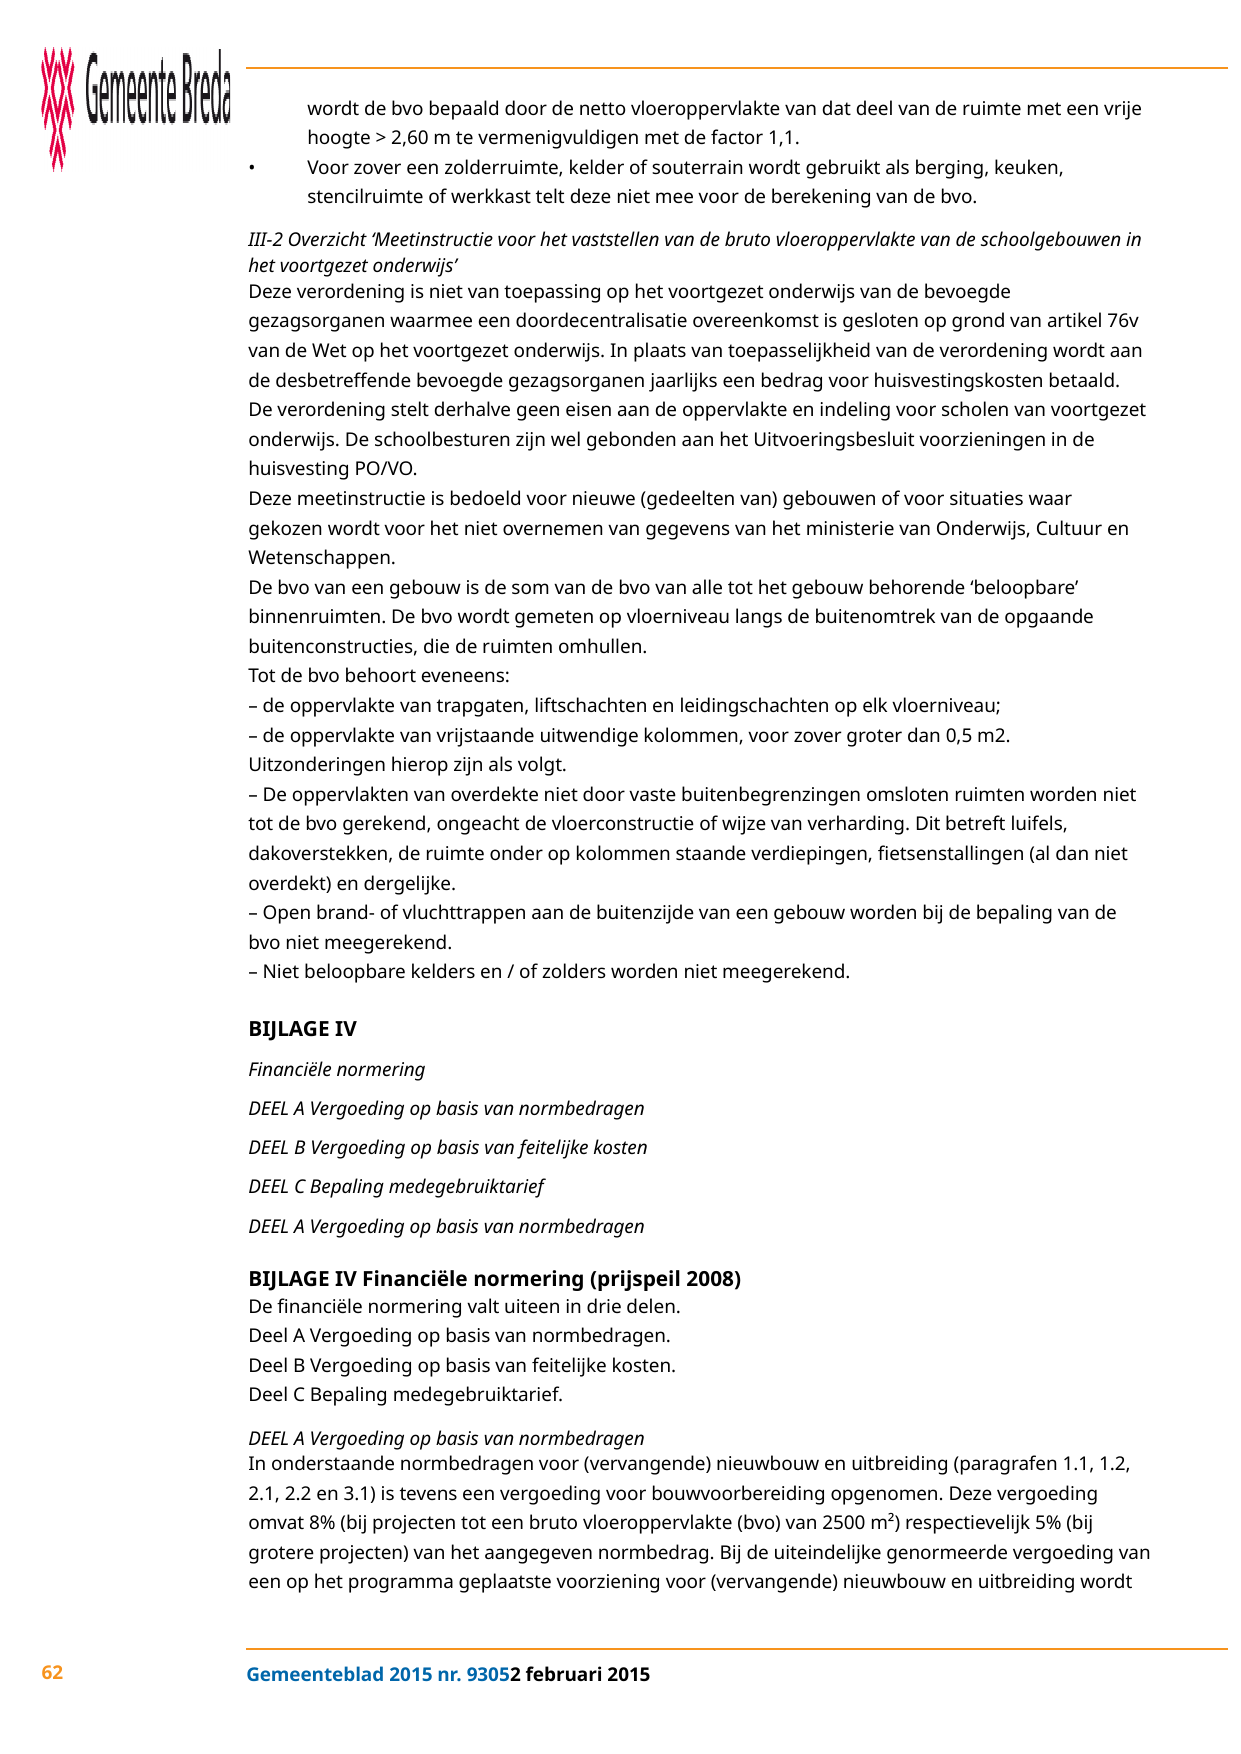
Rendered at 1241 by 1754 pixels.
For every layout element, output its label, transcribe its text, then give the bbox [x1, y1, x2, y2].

text Deel B Vergoeding op basis van feitelijke kosten. [248, 1352, 1152, 1378]
list Voor zover een zolderruimte, kelder of souterrain wordt gebruikt als berging, keuken, stencilruimte of werkkast telt deze niet mee voor de berekening van de bvo. [248, 154, 1152, 209]
text De financiële normering valt uiteen in drie delen. [248, 1293, 1152, 1318]
text DEEL C Bepaling medegebruiktarief [248, 1174, 1152, 1199]
text III-2 Overzicht ‘Meetinstructie voor het vaststellen van de bruto vloeroppervlakte van de schoolgebouwen in het voortgezet onderwijs’ [248, 227, 1152, 278]
text – de oppervlakte van vrijstaande uitwendige kolommen, voor zover groter dan 0,5 m2. [248, 722, 1152, 748]
text – Niet beloopbare kelders en / of zolders worden niet meegerekend. [248, 958, 1152, 984]
text – Open brand- of vluchttrappen aan de buitenzijde van een gebouw worden bij de bepaling van de bvo niet meegerekend. [248, 899, 1152, 955]
text Deel A Vergoeding op basis van normbedragen. [248, 1322, 1152, 1348]
text Financiële normering [248, 1056, 1152, 1082]
text – de oppervlakte van trapgaten, liftschachten en leidingschachten op elk vloerniveau; [248, 692, 1152, 718]
text Tot de bvo behoort eveneens: [248, 663, 1152, 688]
text Uitzonderingen hierop zijn als volgt. [248, 751, 1152, 777]
list wordt de bvo bepaald door de netto vloeroppervlakte van dat deel van de ruimte met een vrije hoogte > 2,60 m te vermenigvuldigen met de factor 1,1. [248, 95, 1152, 150]
text – De oppervlakten van overdekte niet door vaste buitenbegrenzingen omsloten ruimten worden niet tot de bvo gerekend, ongeacht de vloerconstructie of wijze van verharding. Dit betreft luifels, dakoverstekken, de ruimte onder op kolommen staande verdiepingen, fietsenstallingen (al dan niet overdekt) en dergelijke. [248, 781, 1152, 896]
text In onderstaande normbedragen voor (vervangende) nieuwbouw en uitbreiding (paragrafen 1.1, 1.2, 2.1, 2.2 en 3.1) is tevens een vergoeding voor bouwvoorbereiding opgenomen. Deze vergoeding omvat 8% (bij projecten tot een bruto vloeroppervlakte (bvo) van 2500 m²) respectievelijk 5% (bij grotere projecten) van het aangegeven normbedrag. Bij de uiteindelijke genormeerde vergoeding van een op het programma geplaatste voorziening voor (vervangende) nieuwbouw en uitbreiding wordt [248, 1450, 1152, 1594]
text De verordening stelt derhalve geen eisen aan de oppervlakte en indeling voor scholen van voortgezet onderwijs. De schoolbesturen zijn wel gebonden aan het Uitvoeringsbesluit voorzieningen in de huisvesting PO/VO. [248, 396, 1152, 481]
text Deel C Bepaling medegebruiktarief. [248, 1382, 1152, 1407]
text BIJLAGE IV Financiële normering (prijspeil 2008) [248, 1264, 1152, 1293]
text DEEL A Vergoeding op basis van normbedragen [248, 1213, 1152, 1239]
picture [41, 47, 231, 172]
text De bvo van een gebouw is de som van de bvo van alle tot het gebouw behorende ‘beloopbare’ binnenruimten. De bvo wordt gemeten op vloerniveau langs de buitenomtrek van de opgaande buitenconstructies, die de ruimten omhullen. [248, 574, 1152, 659]
text DEEL A Vergoeding op basis van normbedragen [248, 1425, 1152, 1450]
text Deze verordening is niet van toepassing op het voortgezet onderwijs van de bevoegde gezagsorganen waarmee een doordecentralisatie overeenkomst is gesloten op grond van artikel 76v van de Wet op het voortgezet onderwijs. In plaats van toepasselijkheid van de verordening wordt aan de desbetreffende bevoegde gezagsorganen jaarlijks een bedrag voor huisvestingskosten betaald. [248, 278, 1152, 393]
text Deze meetinstructie is bedoeld voor nieuwe (gedeelten van) gebouwen of voor situaties waar gekozen wordt voor het niet overnemen van gegevens van het ministerie van Onderwijs, Cultuur en Wetenschappen. [248, 485, 1152, 570]
text DEEL A Vergoeding op basis van normbedragen [248, 1095, 1152, 1121]
text DEEL B Vergoeding op basis van feitelijke kosten [248, 1134, 1152, 1160]
text BIJLAGE IV [248, 1014, 1152, 1042]
